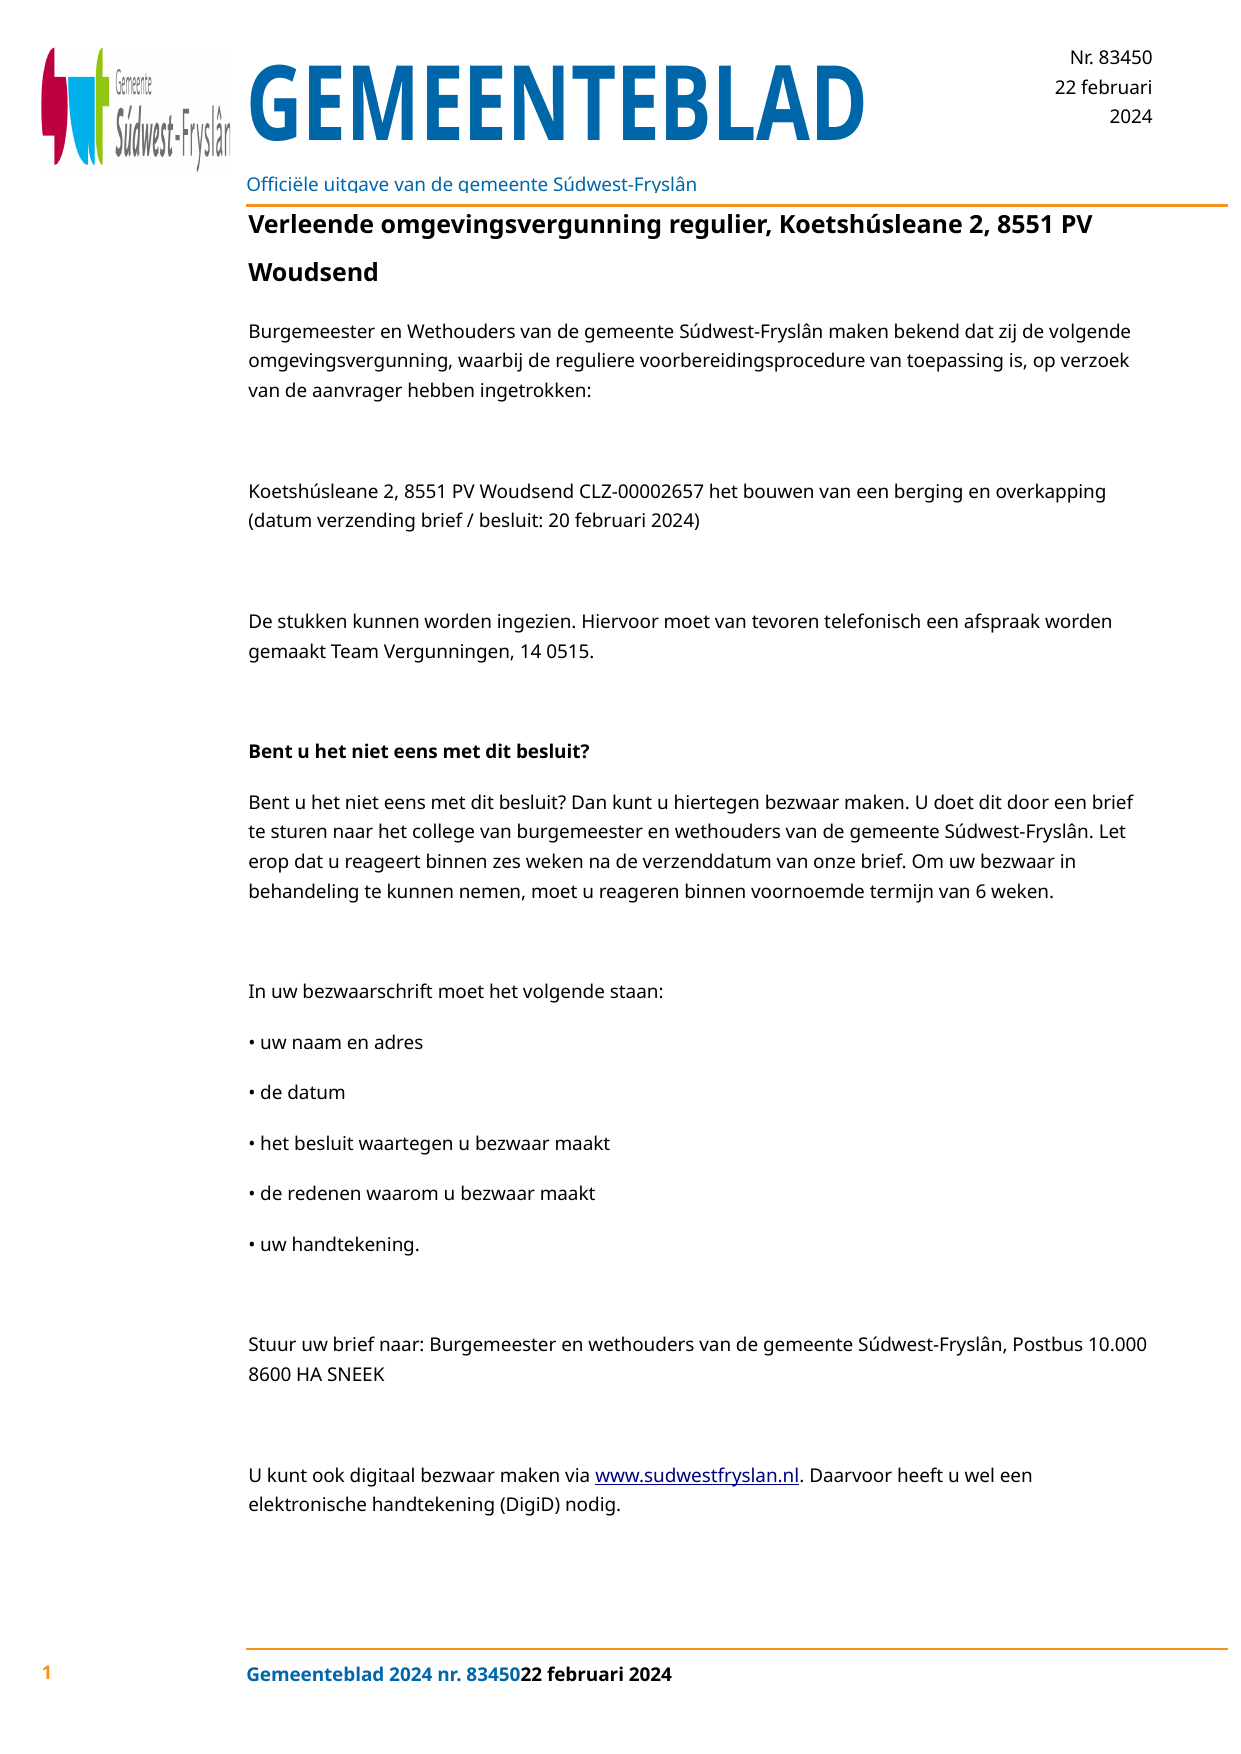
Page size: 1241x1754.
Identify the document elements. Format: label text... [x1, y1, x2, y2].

text • de datum [248, 1079, 1152, 1105]
text Bent u het niet eens met dit besluit? [248, 739, 1152, 764]
text Bent u het niet eens met dit besluit? Dan kunt u hiertegen bezwaar maken. U doet dit door een brief te sturen naar het college van burgemeester en wethouders van de gemeente Súdwest-Fryslân. Let erop dat u reageert binnen zes weken na de verzenddatum van onze brief. Om uw bezwaar in behandeling te kunnen nemen, moet u reageren binnen voornoemde termijn van 6 weken. [248, 789, 1152, 904]
text Stuur uw brief naar: Burgemeester en wethouders van de gemeente Súdwest-Fryslân, Postbus 10.000 8600 HA SNEEK [248, 1332, 1152, 1387]
text • de redenen waarom u bezwaar maakt [248, 1180, 1152, 1206]
text De stukken kunnen worden ingezien. Hiervoor moet van tevoren telefonisch een afspraak worden gemaakt Team Vergunningen, 14 0515. [248, 608, 1152, 664]
text Verleende omgevingsvergunning regulier, Koetshúsleane 2, 8551 PV Woudsend [248, 207, 1152, 288]
picture [41, 47, 231, 172]
text • het besluit waartegen u bezwaar maakt [248, 1130, 1152, 1156]
text In uw bezwaarschrift moet het volgende staan: [248, 979, 1152, 1004]
text Koetshúsleane 2, 8551 PV Woudsend CLZ-00002657 het bouwen van een berging en overkapping (datum verzending brief / besluit: 20 februari 2024) [248, 478, 1152, 533]
text • uw handtekening. [248, 1231, 1152, 1257]
text Burgemeester en Wethouders van de gemeente Súdwest-Fryslân maken bekend dat zij de volgende omgevingsvergunning, waarbij de reguliere voorbereidingsprocedure van toepassing is, op verzoek van de aanvrager hebben ingetrokken: [248, 318, 1152, 403]
text • uw naam en adres [248, 1029, 1152, 1055]
text U kunt ook digitaal bezwaar maken via www.sudwestfryslan.nl. Daarvoor heeft u wel een elektronische handtekening (DigiD) nodig. [248, 1462, 1152, 1517]
